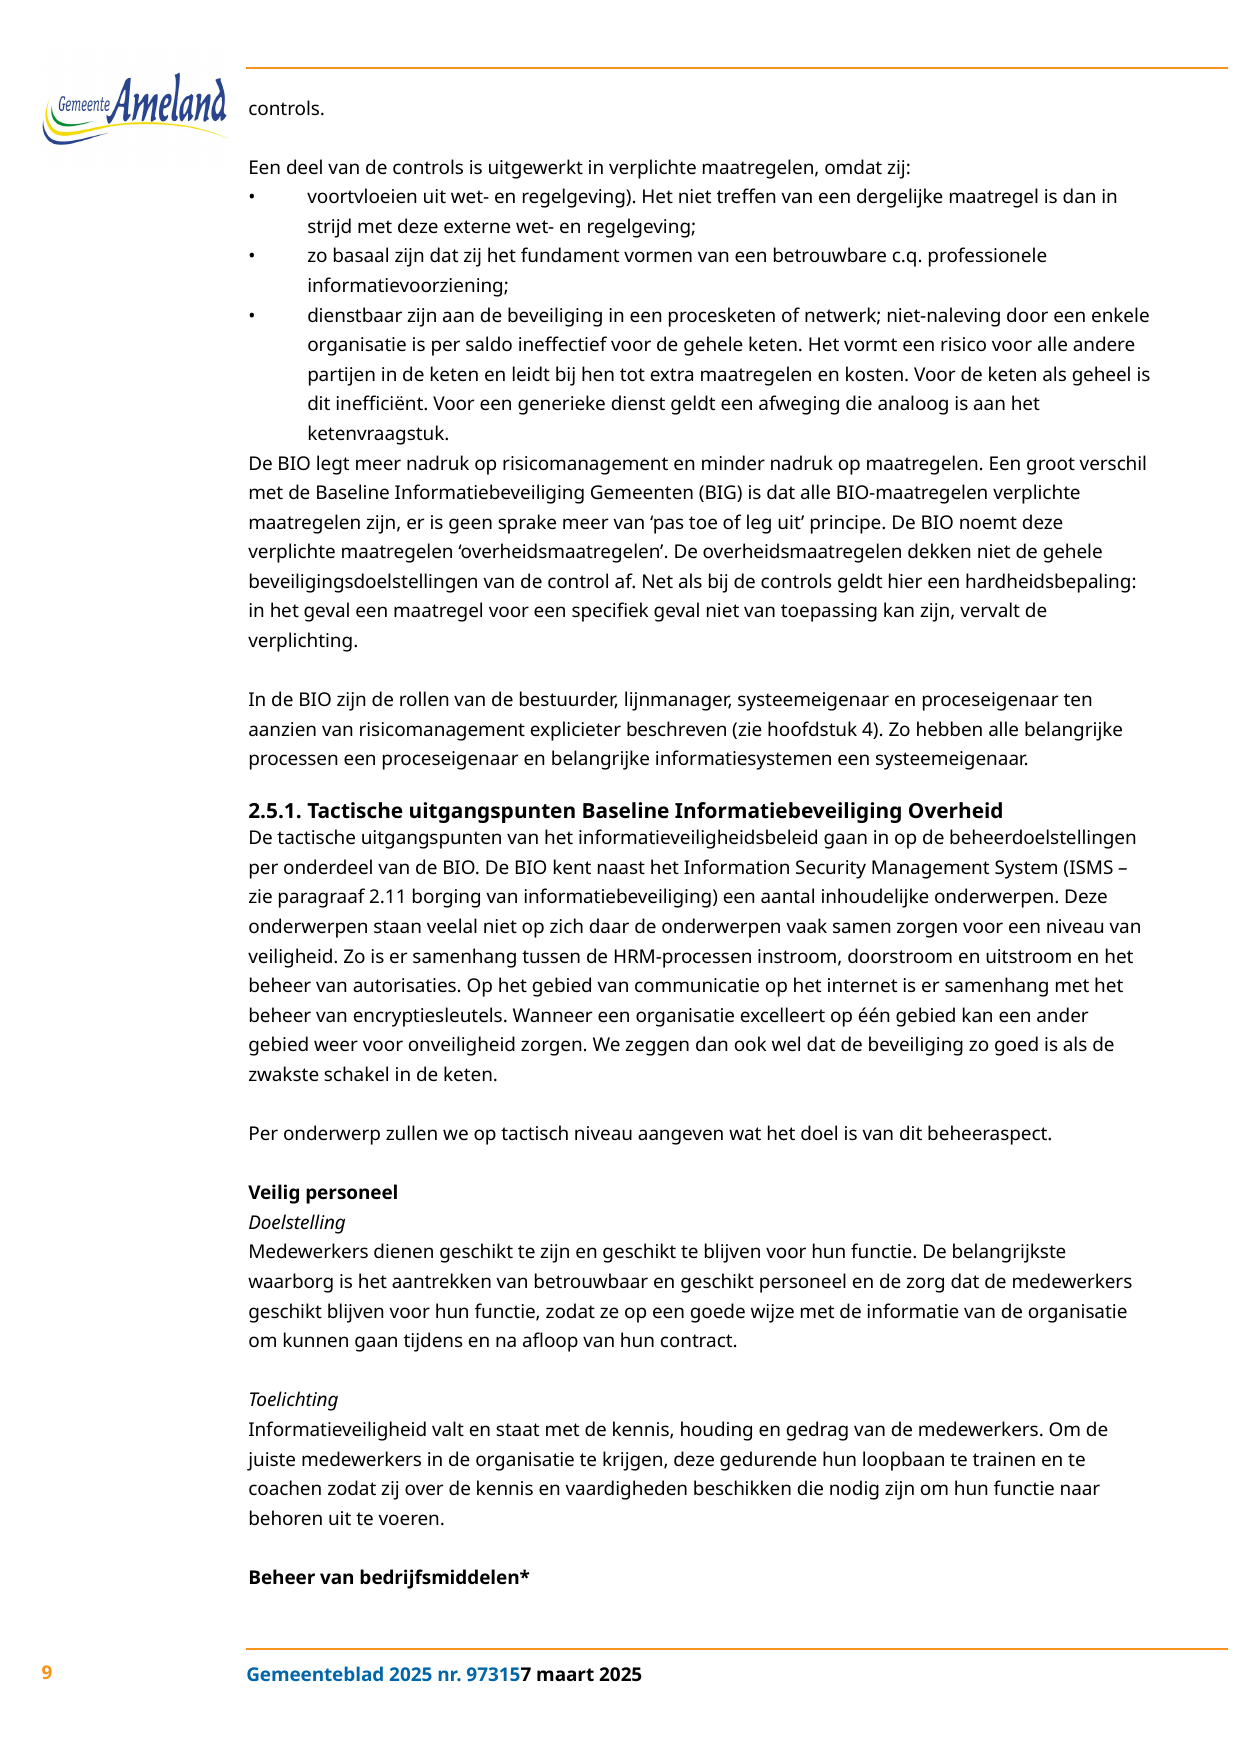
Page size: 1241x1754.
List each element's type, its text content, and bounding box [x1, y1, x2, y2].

text Doelstelling [248, 1209, 1152, 1235]
picture [41, 47, 231, 172]
text De BIO legt meer nadruk op risicomanagement en minder nadruk op maatregelen. Een groot verschil met de Baseline Informatiebeveiliging Gemeenten (BIG) is dat alle BIO-maatregelen verplichte maatregelen zijn, er is geen sprake meer van ‘pas toe of leg uit’ principe. De BIO noemt deze verplichte maatregelen ‘overheidsmaatregelen’. De overheidsmaatregelen dekken niet de gehele beveiligingsdoelstellingen van de control af. Net als bij de controls geldt hier een hardheidsbepaling: in het geval een maatregel voor een specifiek geval niet van toepassing kan zijn, vervalt de verplichting. [248, 450, 1152, 653]
text Medewerkers dienen geschikt te zijn en geschikt te blijven voor hun functie. De belangrijkste waarborg is het aantrekken van betrouwbaar en geschikt personeel en de zorg dat de medewerkers geschikt blijven voor hun functie, zodat ze op een goede wijze met de informatie van de organisatie om kunnen gaan tijdens en na afloop van hun contract. [248, 1239, 1152, 1353]
text controls. [248, 95, 1152, 121]
text 2.5.1. Tactische uitgangspunten Baseline Informatiebeveiliging Overheid [248, 796, 1152, 824]
text Toelichting [248, 1387, 1152, 1412]
text Per onderwerp zullen we op tactisch niveau aangeven wat het doel is van dit beheeraspect. [248, 1120, 1152, 1146]
text Veilig personeel [248, 1179, 1152, 1205]
text Informatieveiligheid valt en staat met de kennis, houding en gedrag van de medewerkers. Om de juiste medewerkers in de organisatie te krijgen, deze gedurende hun loopbaan te trainen en te coachen zodat zij over de kennis en vaardigheden beschikken die nodig zijn om hun functie naar behoren uit te voeren. [248, 1416, 1152, 1531]
text In de BIO zijn de rollen van de bestuurder, lijnmanager, systeemeigenaar en proceseigenaar ten aanzien van risicomanagement explicieter beschreven (zie hoofdstuk 4). Zo hebben alle belangrijke processen een proceseigenaar en belangrijke informatiesystemen een systeemeigenaar. [248, 686, 1152, 771]
text De tactische uitgangspunten van het informatieveiligheidsbeleid gaan in op de beheerdoelstellingen per onderdeel van de BIO. De BIO kent naast het Information Security Management System (ISMS – zie paragraaf 2.11 borging van informatiebeveiliging) een aantal inhoudelijke onderwerpen. Deze onderwerpen staan veelal niet op zich daar de onderwerpen vaak samen zorgen voor een niveau van veiligheid. Zo is er samenhang tussen de HRM-processen instroom, doorstroom en uitstroom en het beheer van autorisaties. Op het gebied van communicatie op het internet is er samenhang met het beheer van encryptiesleutels. Wanneer een organisatie excelleert op één gebied kan een ander gebied weer voor onveiligheid zorgen. We zeggen dan ook wel dat de beveiliging zo goed is als de zwakste schakel in de keten. [248, 824, 1152, 1087]
list dienstbaar zijn aan de beveiliging in een procesketen of netwerk; niet-naleving door een enkele organisatie is per saldo ineffectief voor de gehele keten. Het vormt een risico voor alle andere partijen in de keten en leidt bij hen tot extra maatregelen en kosten. Voor de keten als geheel is dit inefficiënt. Voor een generieke dienst geldt een afweging die analoog is aan het ketenvraagstuk. [248, 302, 1152, 446]
text Een deel van de controls is uitgewerkt in verplichte maatregelen, omdat zij: [248, 154, 1152, 180]
list voortvloeien uit wet- en regelgeving). Het niet treffen van een dergelijke maatregel is dan in strijd met deze externe wet- en regelgeving; [248, 183, 1152, 239]
list zo basaal zijn dat zij het fundament vormen van een betrouwbare c.q. professionele informatievoorziening; [248, 243, 1152, 298]
text Beheer van bedrijfsmiddelen* [248, 1564, 1152, 1590]
